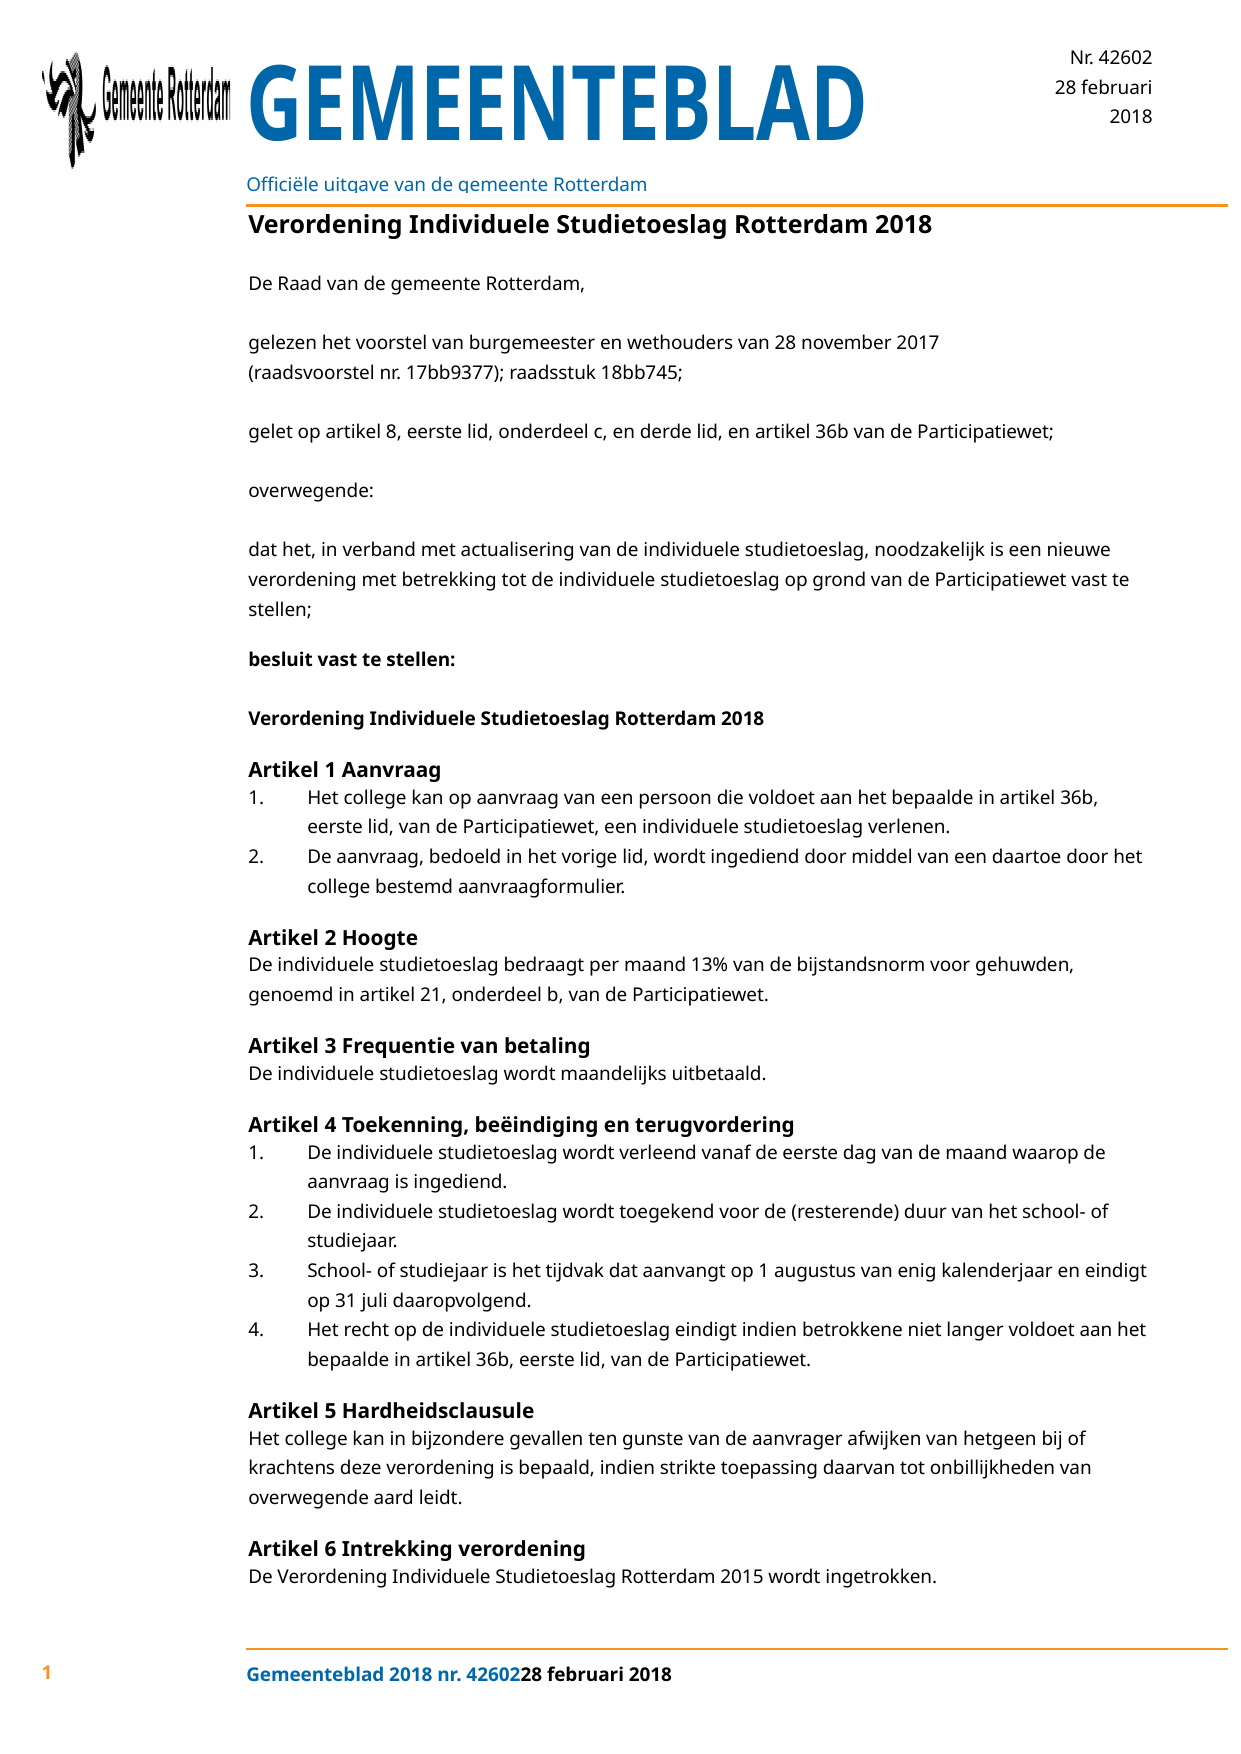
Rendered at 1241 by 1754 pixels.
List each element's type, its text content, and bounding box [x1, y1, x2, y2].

list De individuele studietoeslag wordt verleend vanaf de eerste dag van de maand waarop de aanvraag is ingediend. [248, 1139, 1152, 1194]
list Het recht op de individuele studietoeslag eindigt indien betrokkene niet langer voldoet aan het bepaalde in artikel 36b, eerste lid, van de Participatiewet. [248, 1316, 1152, 1372]
text Het college kan in bijzondere gevallen ten gunste van de aanvrager afwijken van hetgeen bij of krachtens deze verordening is bepaald, indien strikte toepassing daarvan tot onbillijkheden van overwegende aard leidt. [248, 1425, 1152, 1510]
text De individuele studietoeslag wordt maandelijks uitbetaald. [248, 1060, 1152, 1086]
text Artikel 1 Aanvraag [248, 756, 1152, 784]
text Artikel 6 Intrekking verordening [248, 1534, 1152, 1563]
text De Verordening Individuele Studietoeslag Rotterdam 2015 wordt ingetrokken. [248, 1563, 1152, 1589]
list Het college kan op aanvraag van een persoon die voldoet aan het bepaalde in artikel 36b, eerste lid, van de Participatiewet, een individuele studietoeslag verlenen. [248, 784, 1152, 839]
text De Raad van de gemeente Rotterdam, [248, 270, 1152, 296]
list School- of studiejaar is het tijdvak dat aanvangt op 1 augustus van enig kalenderjaar en eindigt op 31 juli daaropvolgend. [248, 1257, 1152, 1313]
text overwegende: [248, 477, 1152, 503]
list De aanvraag, bedoeld in het vorige lid, wordt ingediend door middel van een daartoe door het college bestemd aanvraagformulier. [248, 843, 1152, 898]
text Artikel 2 Hoogte [248, 923, 1152, 952]
list De individuele studietoeslag wordt toegekend voor de (resterende) duur van het school- of studiejaar. [248, 1198, 1152, 1253]
text gelet op artikel 8, eerste lid, onderdeel c, en derde lid, en artikel 36b van de Participatiewet; [248, 418, 1152, 444]
text Verordening Individuele Studietoeslag Rotterdam 2018 [248, 705, 1152, 731]
text De individuele studietoeslag bedraagt per maand 13% van de bijstandsnorm voor gehuwden, genoemd in artikel 21, onderdeel b, van de Participatiewet. [248, 952, 1152, 1007]
text Verordening Individuele Studietoeslag Rotterdam 2018 [248, 207, 1152, 241]
text Artikel 4 Toekenning, beëindiging en terugvordering [248, 1111, 1152, 1139]
text besluit vast te stellen: [248, 646, 1152, 672]
picture [41, 47, 231, 172]
text dat het, in verband met actualisering van de individuele studietoeslag, noodzakelijk is een nieuwe verordening met betrekking tot de individuele studietoeslag op grond van de Participatiewet vast te stellen; [248, 537, 1152, 621]
text Artikel 5 Hardheidsclausule [248, 1396, 1152, 1425]
text gelezen het voorstel van burgemeester en wethouders van 28 november 2017 (raadsvoorstel nr. 17bb9377); raadsstuk 18bb745; [248, 329, 1152, 385]
text Artikel 3 Frequentie van betaling [248, 1032, 1152, 1060]
